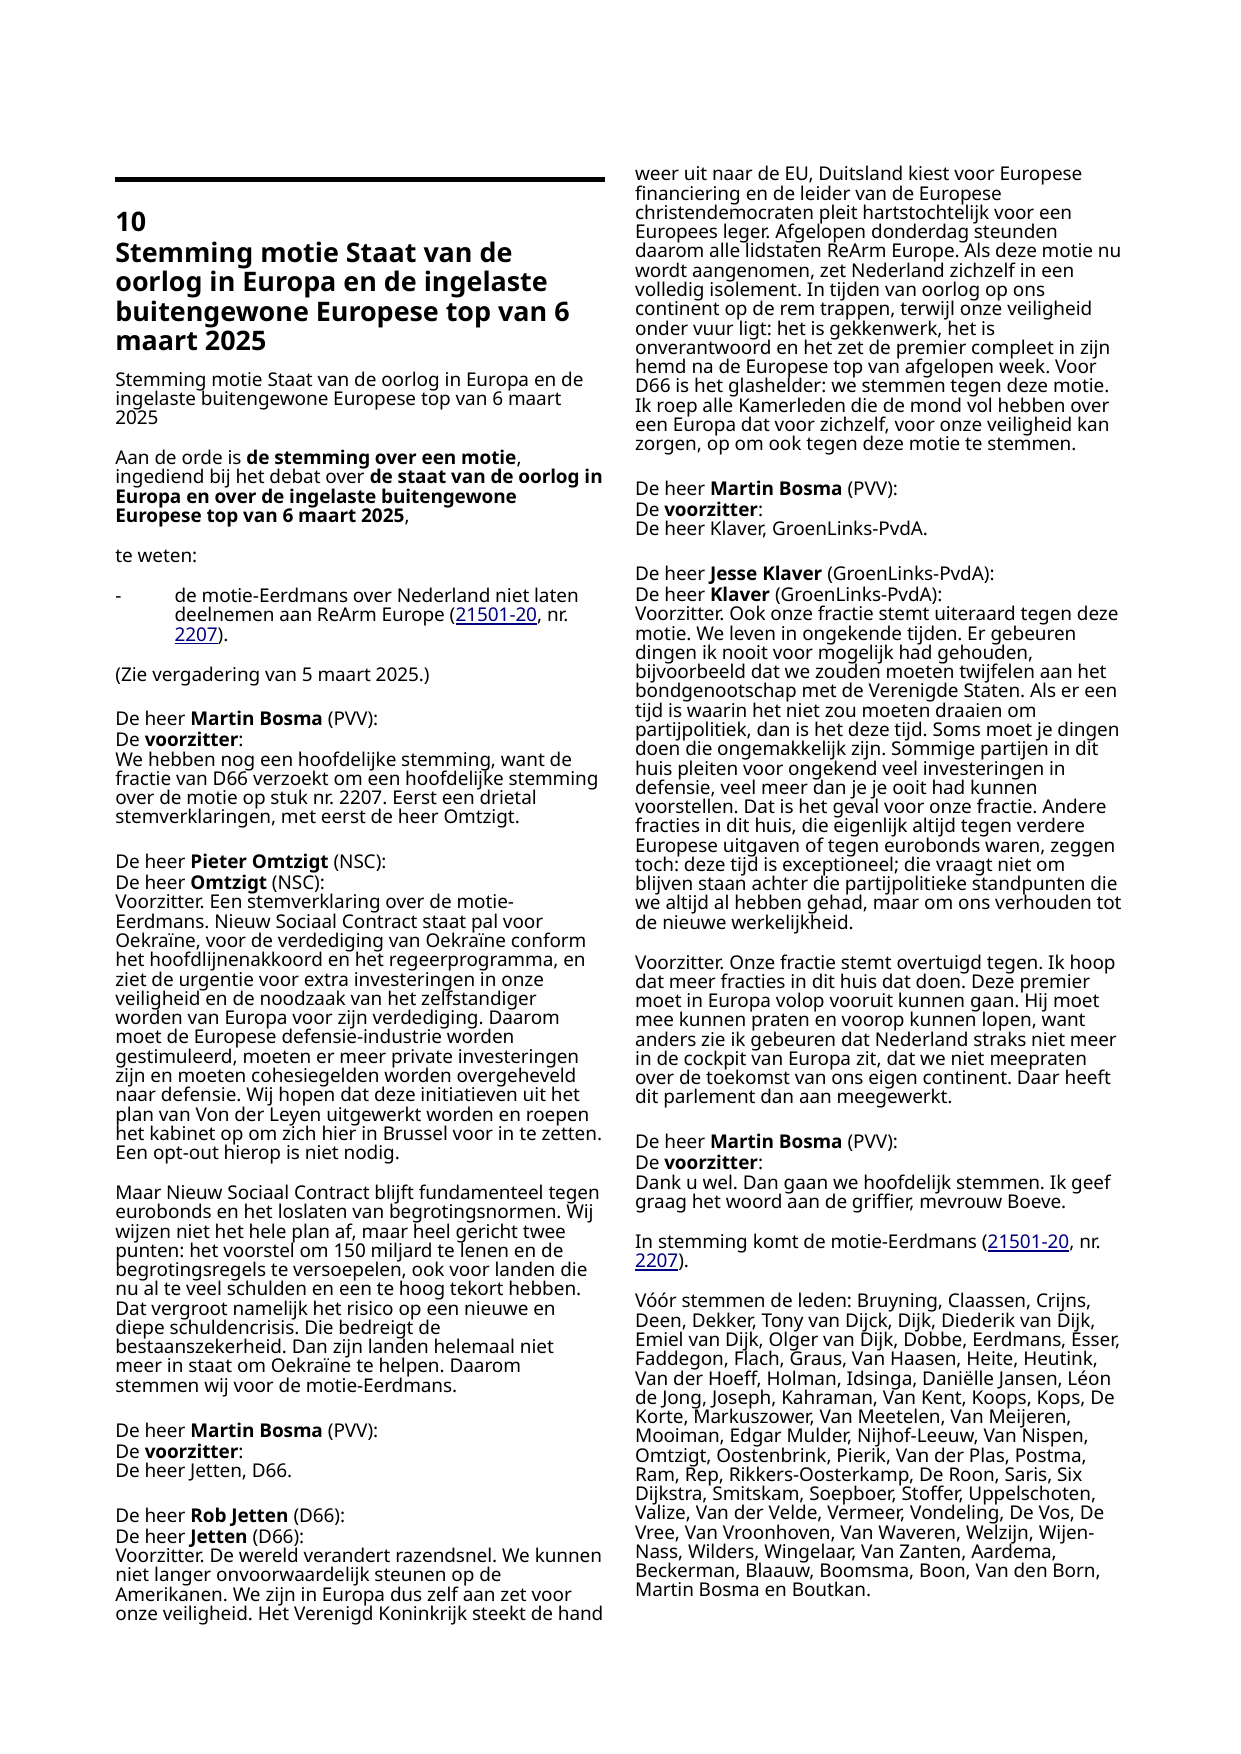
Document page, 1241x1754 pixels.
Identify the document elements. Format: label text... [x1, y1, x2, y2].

text De heer Rob Jetten (D66): [115, 1502, 605, 1528]
list de motie-Eerdmans over Nederland niet laten deelnemen aan ReArm Europe (21501-20, nr. 2207). [115, 587, 605, 645]
text Dank u wel. Dan gaan we hoofdelijk stemmen. Ik geef graag het woord aan de griffier, mevrouw Boeve. [635, 1174, 1125, 1212]
text De heer Jesse Klaver (GroenLinks-PvdA): [635, 560, 1125, 586]
text De heer Jetten, D66. [115, 1462, 605, 1481]
text Vóór stemmen de leden: Bruyning, Claassen, Crijns, Deen, Dekker, Tony van Dijck, Dijk, Diederik van Dijk, Emiel van Dijk, Olger van Dijk, Dobbe, Eerdmans, Esser, Faddegon, Flach, Graus, Van Haasen, Heite, Heutink, Van der Hoeff, Holman, Idsinga, Daniëlle Jansen, Léon de Jong, Joseph, Kahraman, Van Kent, Koops, Kops, De Korte, Markuszower, Van Meetelen, Van Meijeren, Mooiman, Edgar Mulder, Nijhof-Leeuw, Van Nispen, Omtzigt, Oostenbrink, Pierik, Van der Plas, Postma, Ram, Rep, Rikkers-Oosterkamp, De Roon, Saris, Six Dijkstra, Smitskam, Soepboer, Stoffer, Uppelschoten, Valize, Van der Velde, Vermeer, Vondeling, De Vos, De Vree, Van Vroonhoven, Van Waveren, Welzijn, Wijen-Nass, Wilders, Wingelaar, Van Zanten, Aardema, Beckerman, Blaauw, Boomsma, Boon, Van den Born, Martin Bosma en Boutkan. [635, 1292, 1125, 1601]
text Voorzitter. Een stemverklaring over de motie-Eerdmans. Nieuw Sociaal Contract staat pal voor Oekraïne, voor de verdediging van Oekraïne conform het hoofdlijnenakkoord en het regeerprogramma, en ziet de urgentie voor extra investeringen in onze veiligheid en de noodzaak van het zelfstandiger worden van Europa voor zijn verdediging. Daarom moet de Europese defensie-industrie worden gestimuleerd, moeten er meer private investeringen zijn en moeten cohesiegelden worden overgeheveld naar defensie. Wij hopen dat deze initiatieven uit het plan van Von der Leyen uitgewerkt worden en roepen het kabinet op om zich hier in Brussel voor in te zetten. Een opt-out hierop is niet nodig. [115, 893, 605, 1163]
text Voorzitter. De wereld verandert razendsnel. We kunnen niet langer onvoorwaardelijk steunen op de Amerikanen. We zijn in Europa dus zelf aan zet voor onze veiligheid. Het Verenigd Koninkrijk steekt de hand [115, 1547, 605, 1624]
text De voorzitter: [115, 1443, 605, 1462]
text We hebben nog een hoofdelijke stemming, want de fractie van D66 verzoekt om een hoofdelijke stemming over de motie op stuk nr. 2207. Eerst een drietal stemverklaringen, met eerst de heer Omtzigt. [115, 751, 605, 828]
text Voorzitter. Onze fractie stemt overtuigd tegen. Ik hoop dat meer fracties in dit huis dat doen. Deze premier moet in Europa volop vooruit kunnen gaan. Hij moet mee kunnen praten en voorop kunnen lopen, want anders zie ik gebeuren dat Nederland straks niet meer in de cockpit van Europa zit, dat we niet meepraten over de toekomst van ons eigen continent. Daar heeft dit parlement dan aan meegewerkt. [635, 954, 1125, 1108]
text De heer Martin Bosma (PVV): [635, 1129, 1125, 1154]
text 10 [115, 203, 605, 239]
text De heer Martin Bosma (PVV): [115, 706, 605, 731]
text In stemming komt de motie-Eerdmans (21501-20, nr. 2207). [635, 1233, 1125, 1272]
text De voorzitter: [635, 501, 1125, 520]
text De voorzitter: [635, 1154, 1125, 1174]
text De heer Omtzigt (NSC): [115, 874, 605, 893]
text Maar Nieuw Sociaal Contract blijft fundamenteel tegen eurobonds en het loslaten van begrotingsnormen. Wij wijzen niet het hele plan af, maar heel gericht twee punten: het voorstel om 150 miljard te lenen en de begrotingsregels te versoepelen, ook voor landen die nu al te veel schulden en een te hoog tekort hebben. Dat vergroot namelijk het risico op een nieuwe en diepe schuldencrisis. Die bedreigt de bestaanszekerheid. Dan zijn landen helemaal niet meer in staat om Oekraïne te helpen. Daarom stemmen wij voor de motie-Eerdmans. [115, 1184, 605, 1396]
text Aan de orde is de stemming over een motie, ingediend bij het debat over de staat van de oorlog in Europa en over de ingelaste buitengewone Europese top van 6 maart 2025, [115, 449, 605, 526]
text De heer Klaver, GroenLinks-PvdA. [635, 520, 1125, 539]
text De heer Jetten (D66): [115, 1528, 605, 1547]
text Stemming motie Staat van de oorlog in Europa en de ingelaste buitengewone Europese top van 6 maart 2025 [115, 239, 605, 371]
text De heer Martin Bosma (PVV): [635, 475, 1125, 501]
text De heer Pieter Omtzigt (NSC): [115, 848, 605, 874]
text De voorzitter: [115, 731, 605, 751]
text te weten: [115, 547, 605, 566]
text Voorzitter. Ook onze fractie stemt uiteraard tegen deze motie. We leven in ongekende tijden. Er gebeuren dingen ik nooit voor mogelijk had gehouden, bijvoorbeeld dat we zouden moeten twijfelen aan het bondgenootschap met de Verenigde Staten. Als er een tijd is waarin het niet zou moeten draaien om partijpolitiek, dan is het deze tijd. Soms moet je dingen doen die ongemakkelijk zijn. Sommige partijen in dit huis pleiten voor ongekend veel investeringen in defensie, veel meer dan je je ooit had kunnen voorstellen. Dat is het geval voor onze fractie. Andere fracties in dit huis, die eigenlijk altijd tegen verdere Europese uitgaven of tegen eurobonds waren, zeggen toch: deze tijd is exceptioneel; die vraagt niet om blijven staan achter die partijpolitieke standpunten die we altijd al hebben gehad, maar om ons verhouden tot de nieuwe werkelijkheid. [635, 605, 1125, 933]
text De heer Klaver (GroenLinks-PvdA): [635, 586, 1125, 605]
text De heer Martin Bosma (PVV): [115, 1417, 605, 1443]
text (Zie vergadering van 5 maart 2025.) [115, 666, 605, 685]
text Stemming motie Staat van de oorlog in Europa en de ingelaste buitengewone Europese top van 6 maart 2025 [115, 371, 605, 428]
text weer uit naar de EU, Duitsland kiest voor Europese financiering en de leider van de Europese christendemocraten pleit hartstochtelijk voor een Europees leger. Afgelopen donderdag steunden daarom alle lidstaten ReArm Europe. Als deze motie nu wordt aangenomen, zet Nederland zichzelf in een volledig isolement. In tijden van oorlog op ons continent op de rem trappen, terwijl onze veiligheid onder vuur ligt: het is gekkenwerk, het is onverantwoord en het zet de premier compleet in zijn hemd na de Europese top van afgelopen week. Voor D66 is het glashelder: we stemmen tegen deze motie. Ik roep alle Kamerleden die de mond vol hebben over een Europa dat voor zichzelf, voor onze veiligheid kan zorgen, op om ook tegen deze motie te stemmen. [635, 165, 1125, 454]
